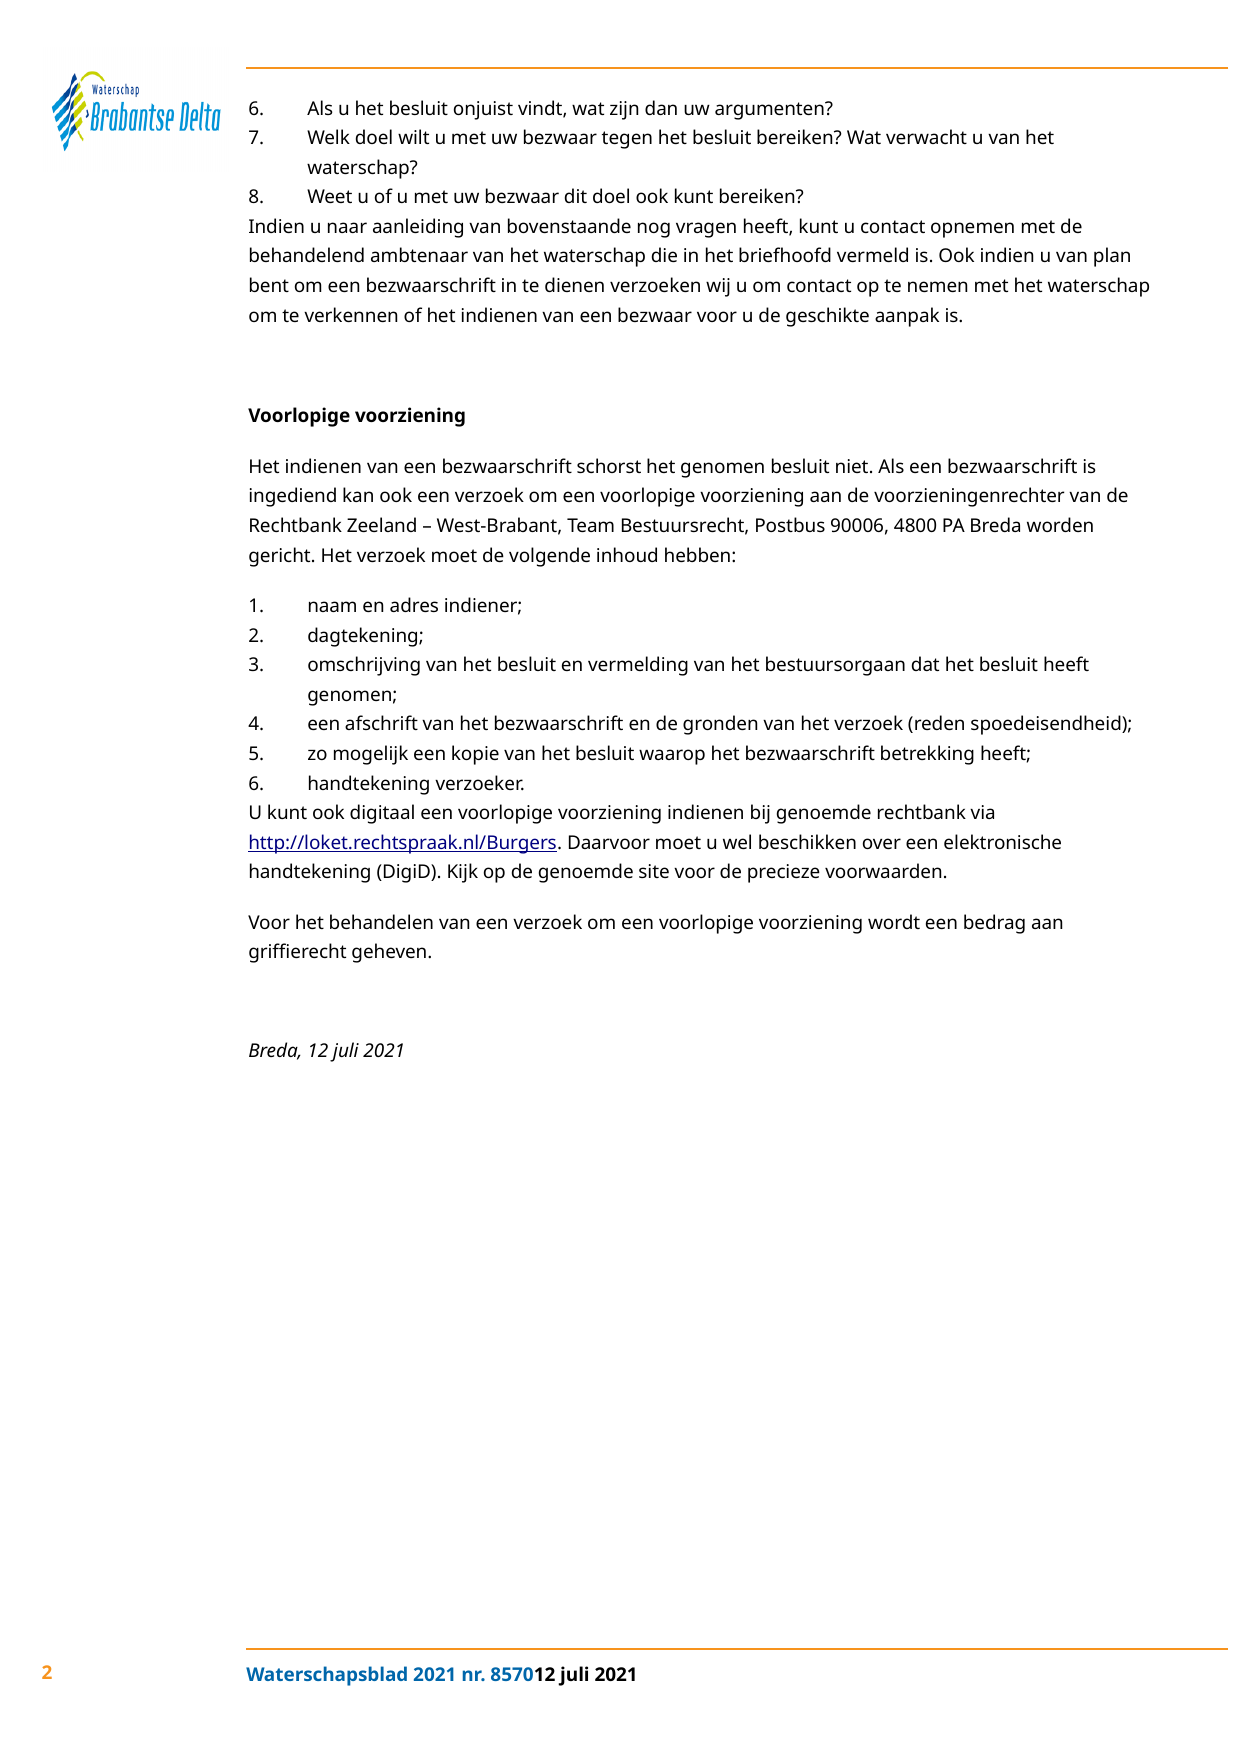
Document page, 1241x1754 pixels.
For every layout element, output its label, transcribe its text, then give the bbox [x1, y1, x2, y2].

list Als u het besluit onjuist vindt, wat zijn dan uw argumenten? [248, 95, 1152, 121]
text Voor het behandelen van een verzoek om een voorlopige voorziening wordt een bedrag aan griffierecht geheven. [248, 909, 1152, 964]
list naam en adres indiener; [248, 592, 1152, 618]
picture [41, 47, 231, 172]
list Welk doel wilt u met uw bezwaar tegen het besluit bereiken? Wat verwacht u van het waterschap? [248, 124, 1152, 180]
text U kunt ook digitaal een voorlopige voorziening indienen bij genoemde rechtbank via http://loket.rechtspraak.nl/Burgers. Daarvoor moet u wel beschikken over een elektronische handtekening (DigiD). Kijk op de genoemde site voor de precieze voorwaarden. [248, 799, 1152, 884]
text Het indienen van een bezwaarschrift schorst het genomen besluit niet. Als een bezwaarschrift is ingediend kan ook een verzoek om een voorlopige voorziening aan de voorzieningenrechter van de Rechtbank Zeeland – West-Brabant, Team Bestuursrecht, Postbus 90006, 4800 PA Breda worden gericht. Het verzoek moet de volgende inhoud hebben: [248, 453, 1152, 568]
text Breda, 12 juli 2021 [248, 1037, 1152, 1062]
list dagtekening; [248, 622, 1152, 648]
list een afschrift van het bezwaarschrift en de gronden van het verzoek (reden spoedeisendheid); [248, 711, 1152, 736]
list handtekening verzoeker. [248, 770, 1152, 796]
text Voorlopige voorziening [248, 403, 1152, 428]
text Indien u naar aanleiding van bovenstaande nog vragen heeft, kunt u contact opnemen met de behandelend ambtenaar van het waterschap die in het briefhoofd vermeld is. Ook indien u van plan bent om een bezwaarschrift in te dienen verzoeken wij u om contact op te nemen met het waterschap om te verkennen of het indienen van een bezwaar voor u de geschikte aanpak is. [248, 213, 1152, 328]
list Weet u of u met uw bezwaar dit doel ook kunt bereiken? [248, 183, 1152, 209]
list zo mogelijk een kopie van het besluit waarop het bezwaarschrift betrekking heeft; [248, 740, 1152, 766]
list omschrijving van het besluit en vermelding van het bestuursorgaan dat het besluit heeft genomen; [248, 651, 1152, 707]
